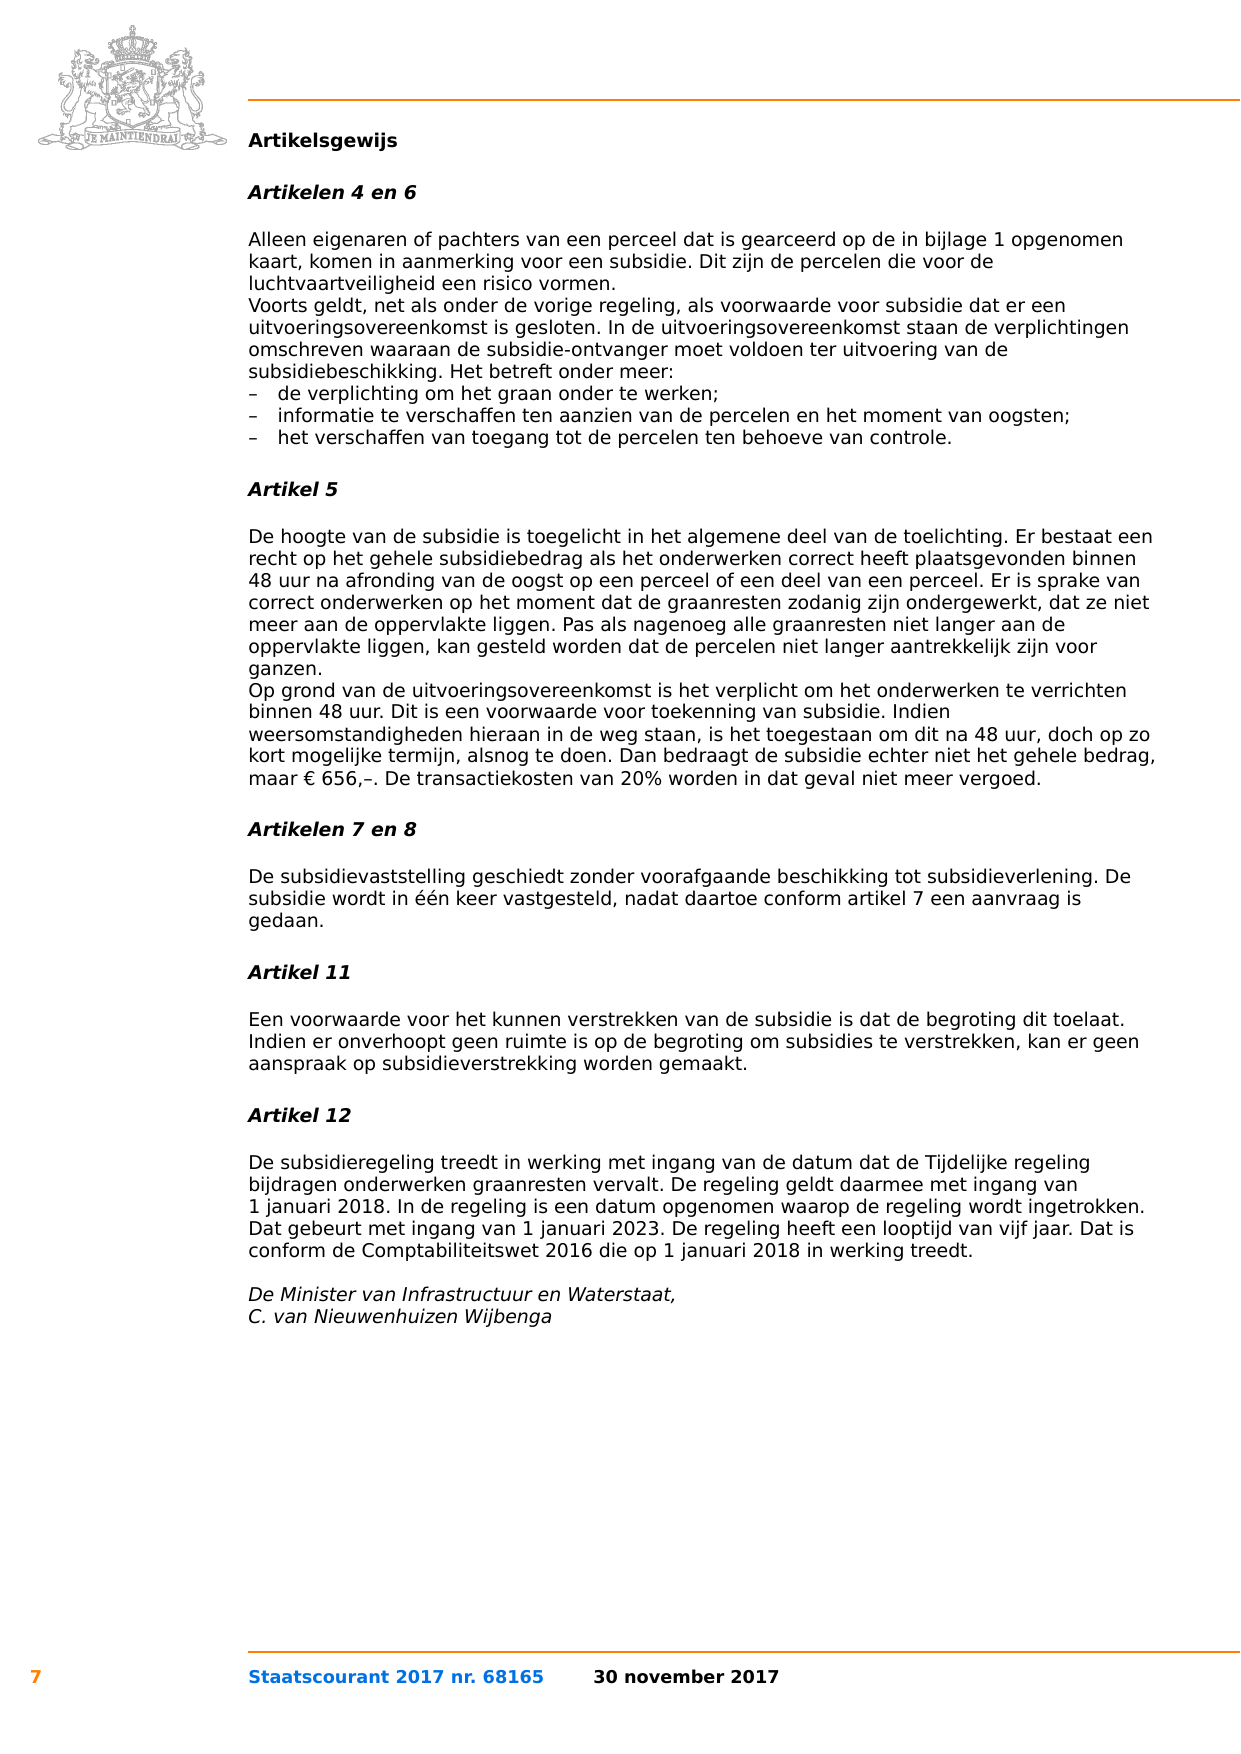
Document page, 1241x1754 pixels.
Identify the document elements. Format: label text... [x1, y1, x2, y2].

subtitle Artikelen 7 en 8 [248, 819, 1163, 841]
subtitle Artikelen 4 en 6 [248, 182, 1163, 204]
subtitle Artikel 5 [248, 479, 1163, 501]
text De hoogte van de subsidie is toegelicht in het algemene deel van de toelichting. Er bestaat een recht op het gehele subsidiebedrag als het onderwerken correct heeft plaatsgevonden binnen 48 uur na afronding van de oogst op een perceel of een deel van een perceel. Er is sprake van correct onderwerken op het moment dat de graanresten zodanig zijn ondergewerkt, dat ze niet meer aan de oppervlakte liggen. Pas als nagenoeg alle graanresten niet langer aan de oppervlakte liggen, kan gesteld worden dat de percelen niet langer aantrekkelijk zijn voor ganzen. [248, 526, 1163, 679]
text Op grond van de uitvoeringsovereenkomst is het verplicht om het onderwerken te verrichten binnen 48 uur. Dit is een voorwaarde voor toekenning van subsidie. Indien weersomstandigheden hieraan in de weg staan, is het toegestaan om dit na 48 uur, doch op zo kort mogelijke termijn, alsnog te doen. Dan bedraagt de subsidie echter niet het gehele bedrag, maar € 656,–. De transactiekosten van 20% worden in dat geval niet meer vergoed. [248, 679, 1163, 789]
subtitle Artikel 12 [248, 1105, 1163, 1127]
text – het verschaffen van toegang tot de percelen ten behoeve van controle. [248, 427, 1163, 449]
picture [38, 25, 227, 150]
text – informatie te verschaffen ten aanzien van de percelen en het moment van oogsten; [248, 405, 1163, 427]
text – de verplichting om het graan onder te werken; [248, 383, 1163, 405]
subtitle Artikel 11 [248, 962, 1163, 984]
text De subsidievaststelling geschiedt zonder voorafgaande beschikking tot subsidieverlening. De subsidie wordt in één keer vastgesteld, nadat daartoe conform artikel 7 een aanvraag is gedaan. [248, 866, 1163, 932]
text De Minister van Infrastructuur en Waterstaat, C. van Nieuwenhuizen Wijbenga [248, 1284, 1163, 1328]
text De subsidieregeling treedt in werking met ingang van de datum dat de Tijdelijke regeling bijdragen onderwerken graanresten vervalt. De regeling geldt daarmee met ingang van 1 januari 2018. In de regeling is een datum opgenomen waarop de regeling wordt ingetrokken. Dat gebeurt met ingang van 1 januari 2023. De regeling heeft een looptijd van vijf jaar. Dat is conform de Comptabiliteitswet 2016 die op 1 januari 2018 in werking treedt. [248, 1152, 1163, 1262]
text Een voorwaarde voor het kunnen verstrekken van de subsidie is dat de begroting dit toelaat. Indien er onverhoopt geen ruimte is op de begroting om subsidies te verstrekken, kan er geen aanspraak op subsidieverstrekking worden gemaakt. [248, 1009, 1163, 1075]
text Voorts geldt, net als onder de vorige regeling, als voorwaarde voor subsidie dat er een uitvoeringsovereenkomst is gesloten. In de uitvoeringsovereenkomst staan de verplichtingen omschreven waaraan de subsidie-ontvanger moet voldoen ter uitvoering van de subsidiebeschikking. Het betreft onder meer: [248, 295, 1163, 383]
subtitle Artikelsgewijs [248, 130, 1163, 152]
text Alleen eigenaren of pachters van een perceel dat is gearceerd op de in bijlage 1 opgenomen kaart, komen in aanmerking voor een subsidie. Dit zijn de percelen die voor de luchtvaartveiligheid een risico vormen. [248, 229, 1163, 295]
